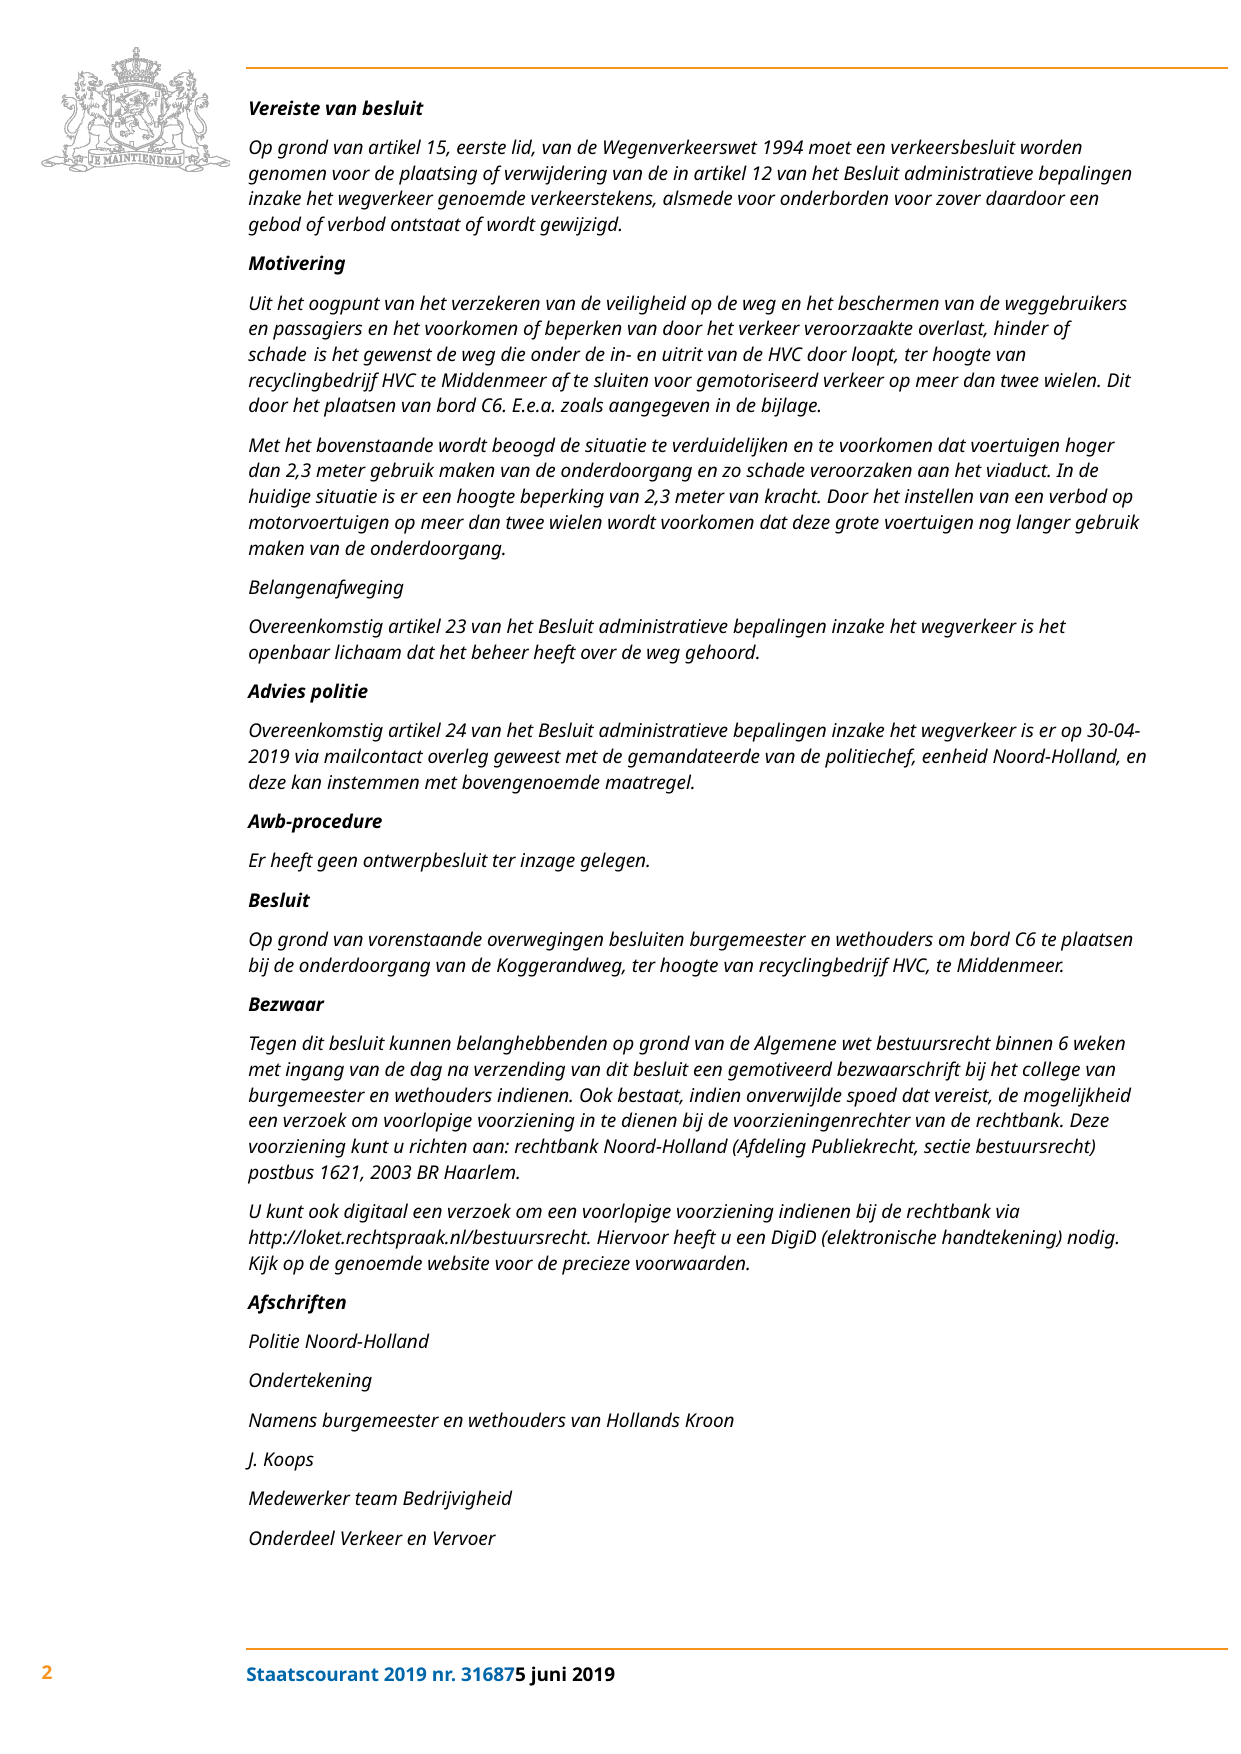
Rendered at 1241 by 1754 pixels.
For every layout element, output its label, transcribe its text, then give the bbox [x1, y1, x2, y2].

text Politie Noord-Holland [248, 1328, 1152, 1354]
text Advies politie [248, 678, 1152, 704]
text U kunt ook digitaal een verzoek om een voorlopige voorziening indienen bij de rechtbank via http://loket.rechtspraak.nl/bestuursrecht. Hiervoor heeft u een DigiD (elektronische handtekening) nodig. Kijk op de genoemde website voor de precieze voorwaarden. [248, 1198, 1152, 1276]
text Overeenkomstig artikel 23 van het Besluit administratieve bepalingen inzake het wegverkeer is het openbaar lichaam dat het beheer heeft over de weg gehoord. [248, 613, 1152, 665]
text J. Koops [248, 1446, 1152, 1472]
text Er heeft geen ontwerpbesluit ter inzage gelegen. [248, 848, 1152, 873]
text Awb-procedure [248, 808, 1152, 834]
text Afschriften [248, 1289, 1152, 1315]
text Onderdeel Verkeer en Vervoer [248, 1525, 1152, 1551]
text Medewerker team Bedrijvigheid [248, 1486, 1152, 1511]
text Ondertekening [248, 1368, 1152, 1393]
text Tegen dit besluit kunnen belanghebbenden op grond van de Algemene wet bestuursrecht binnen 6 weken met ingang van de dag na verzending van dit besluit een gemotiveerd bezwaarschrift bij het college van burgemeester en wethouders indienen. Ook bestaat, indien onverwijlde spoed dat vereist, de mogelijkheid een verzoek om voorlopige voorziening in te dienen bij de voorzieningenrechter van de rechtbank. Deze voorziening kunt u richten aan: rechtbank Noord-Holland (Afdeling Publiekrecht, sectie bestuursrecht) postbus 1621, 2003 BR Haarlem. [248, 1031, 1152, 1185]
text Uit het oogpunt van het verzekeren van de veiligheid op de weg en het beschermen van de weggebruikers en passagiers en het voorkomen of beperken van door het verkeer veroorzaakte overlast, hinder of schade is het gewenst de weg die onder de in- en uitrit van de HVC door loopt, ter hoogte van recyclingbedrijf HVC te Middenmeer af te sluiten voor gemotoriseerd verkeer op meer dan twee wielen. Dit door het plaatsen van bord C6. E.e.a. zoals aangegeven in de bijlage. [248, 290, 1152, 418]
text Op grond van vorenstaande overwegingen besluiten burgemeester en wethouders om bord C6 te plaatsen bij de onderdoorgang van de Koggerandweg, ter hoogte van recyclingbedrijf HVC, te Middenmeer. [248, 926, 1152, 978]
text Namens burgemeester en wethouders van Hollands Kroon [248, 1407, 1152, 1433]
text Vereiste van besluit [248, 95, 1152, 121]
text Overeenkomstig artikel 24 van het Besluit administratieve bepalingen inzake het wegverkeer is er op 30-04-2019 via mailcontact overleg geweest met de gemandateerde van de politiechef, eenheid Noord-Holland, en deze kan instemmen met bovengenoemde maatregel. [248, 718, 1152, 795]
text Op grond van artikel 15, eerste lid, van de Wegenverkeerswet 1994 moet een verkeersbesluit worden genomen voor de plaatsing of verwijdering van de in artikel 12 van het Besluit administratieve bepalingen inzake het wegverkeer genoemde verkeerstekens, alsmede voor onderborden voor zover daardoor een gebod of verbod ontstaat of wordt gewijzigd. [248, 134, 1152, 237]
text Met het bovenstaande wordt beoogd de situatie te verduidelijken en te voorkomen dat voertuigen hoger dan 2,3 meter gebruik maken van de onderdoorgang en zo schade veroorzaken aan het viaduct. In de huidige situatie is er een hoogte beperking van 2,3 meter van kracht. Door het instellen van een verbod op motorvoertuigen op meer dan twee wielen wordt voorkomen dat deze grote voertuigen nog langer gebruik maken van de onderdoorgang. [248, 432, 1152, 561]
text Motivering [248, 251, 1152, 276]
text Belangenafweging [248, 574, 1152, 600]
picture [41, 47, 231, 172]
text Bezwaar [248, 991, 1152, 1017]
text Besluit [248, 887, 1152, 913]
